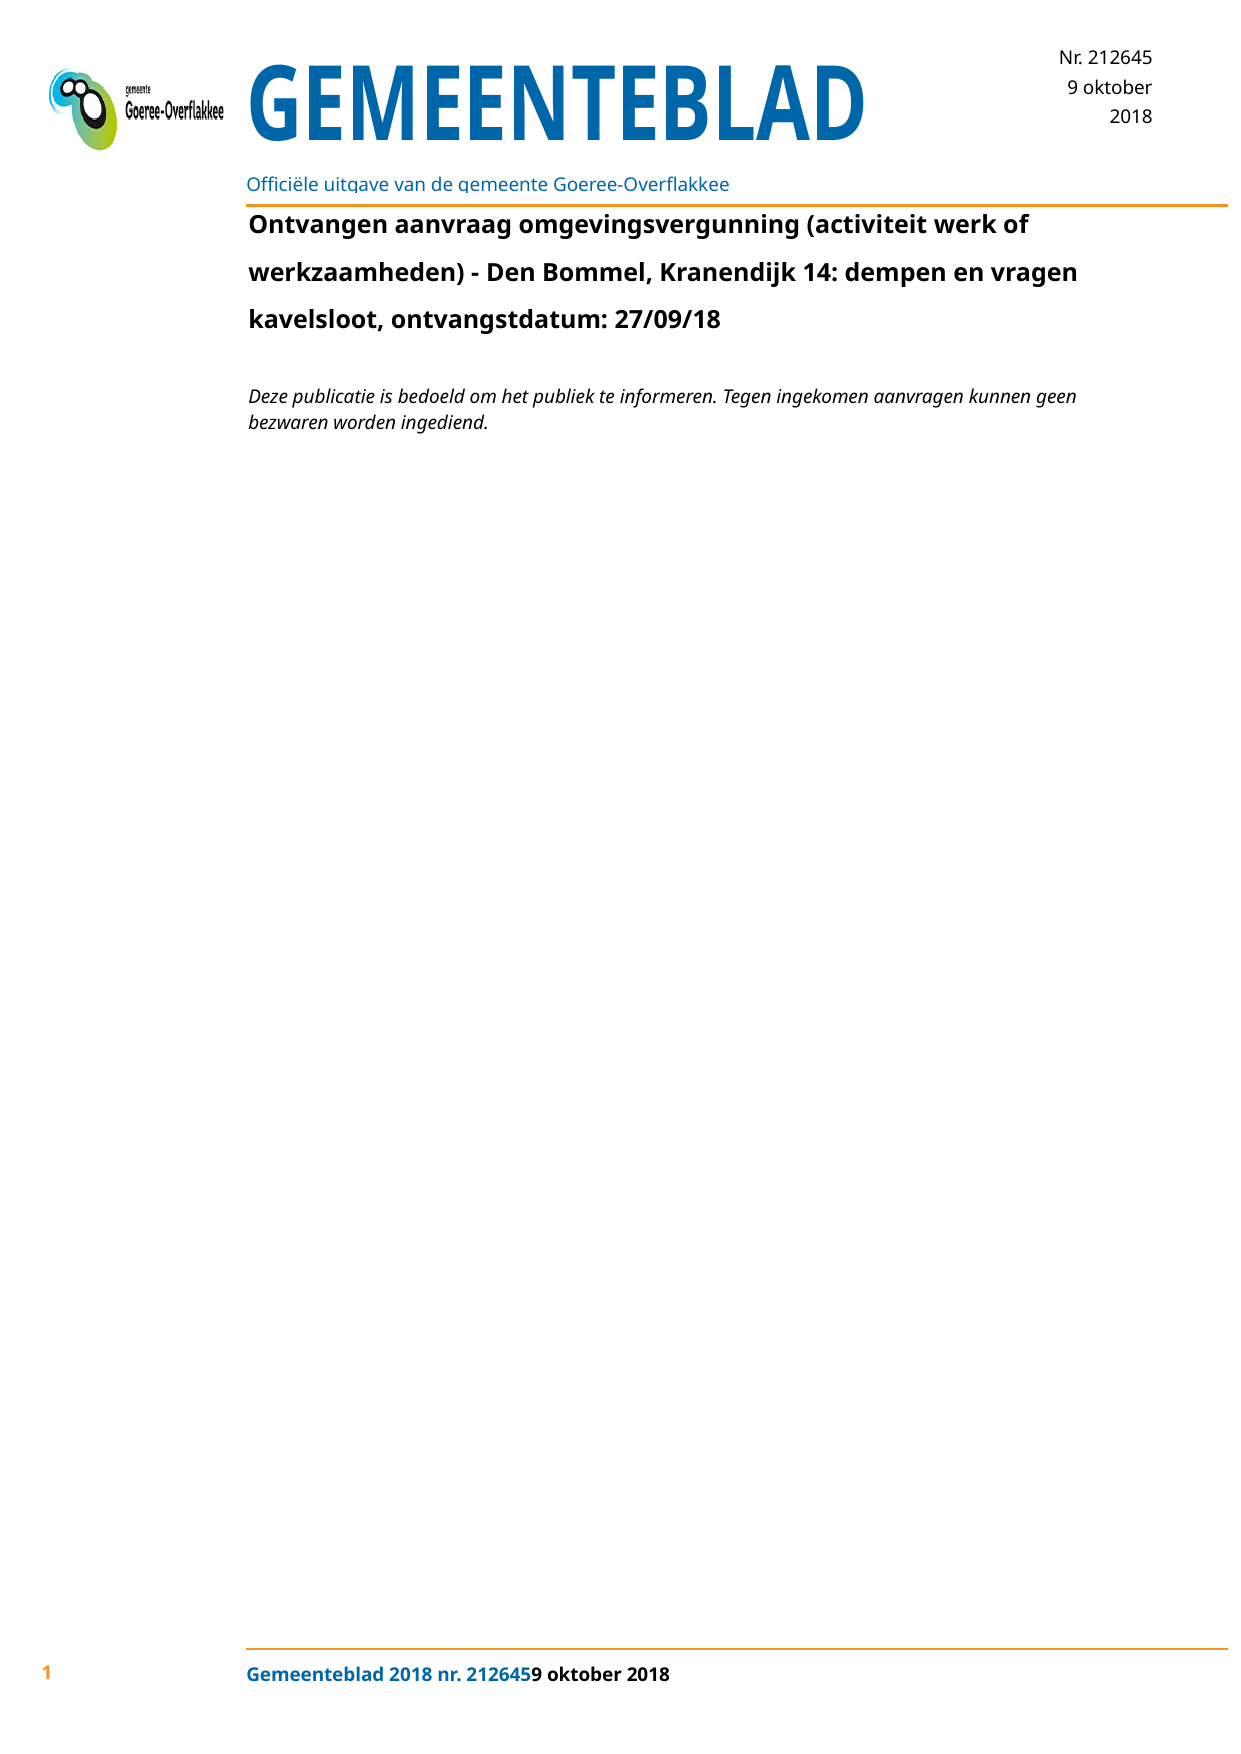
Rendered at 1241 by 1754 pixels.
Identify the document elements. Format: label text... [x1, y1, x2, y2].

picture [41, 47, 231, 172]
text Deze publicatie is bedoeld om het publiek te informeren. Tegen ingekomen aanvragen kunnen geen bezwaren worden ingediend. [248, 384, 1152, 435]
text Ontvangen aanvraag omgevingsvergunning (activiteit werk of werkzaamheden) - Den Bommel, Kranendijk 14: dempen en vragen kavelsloot, ontvangstdatum: 27/09/18 [248, 207, 1152, 336]
